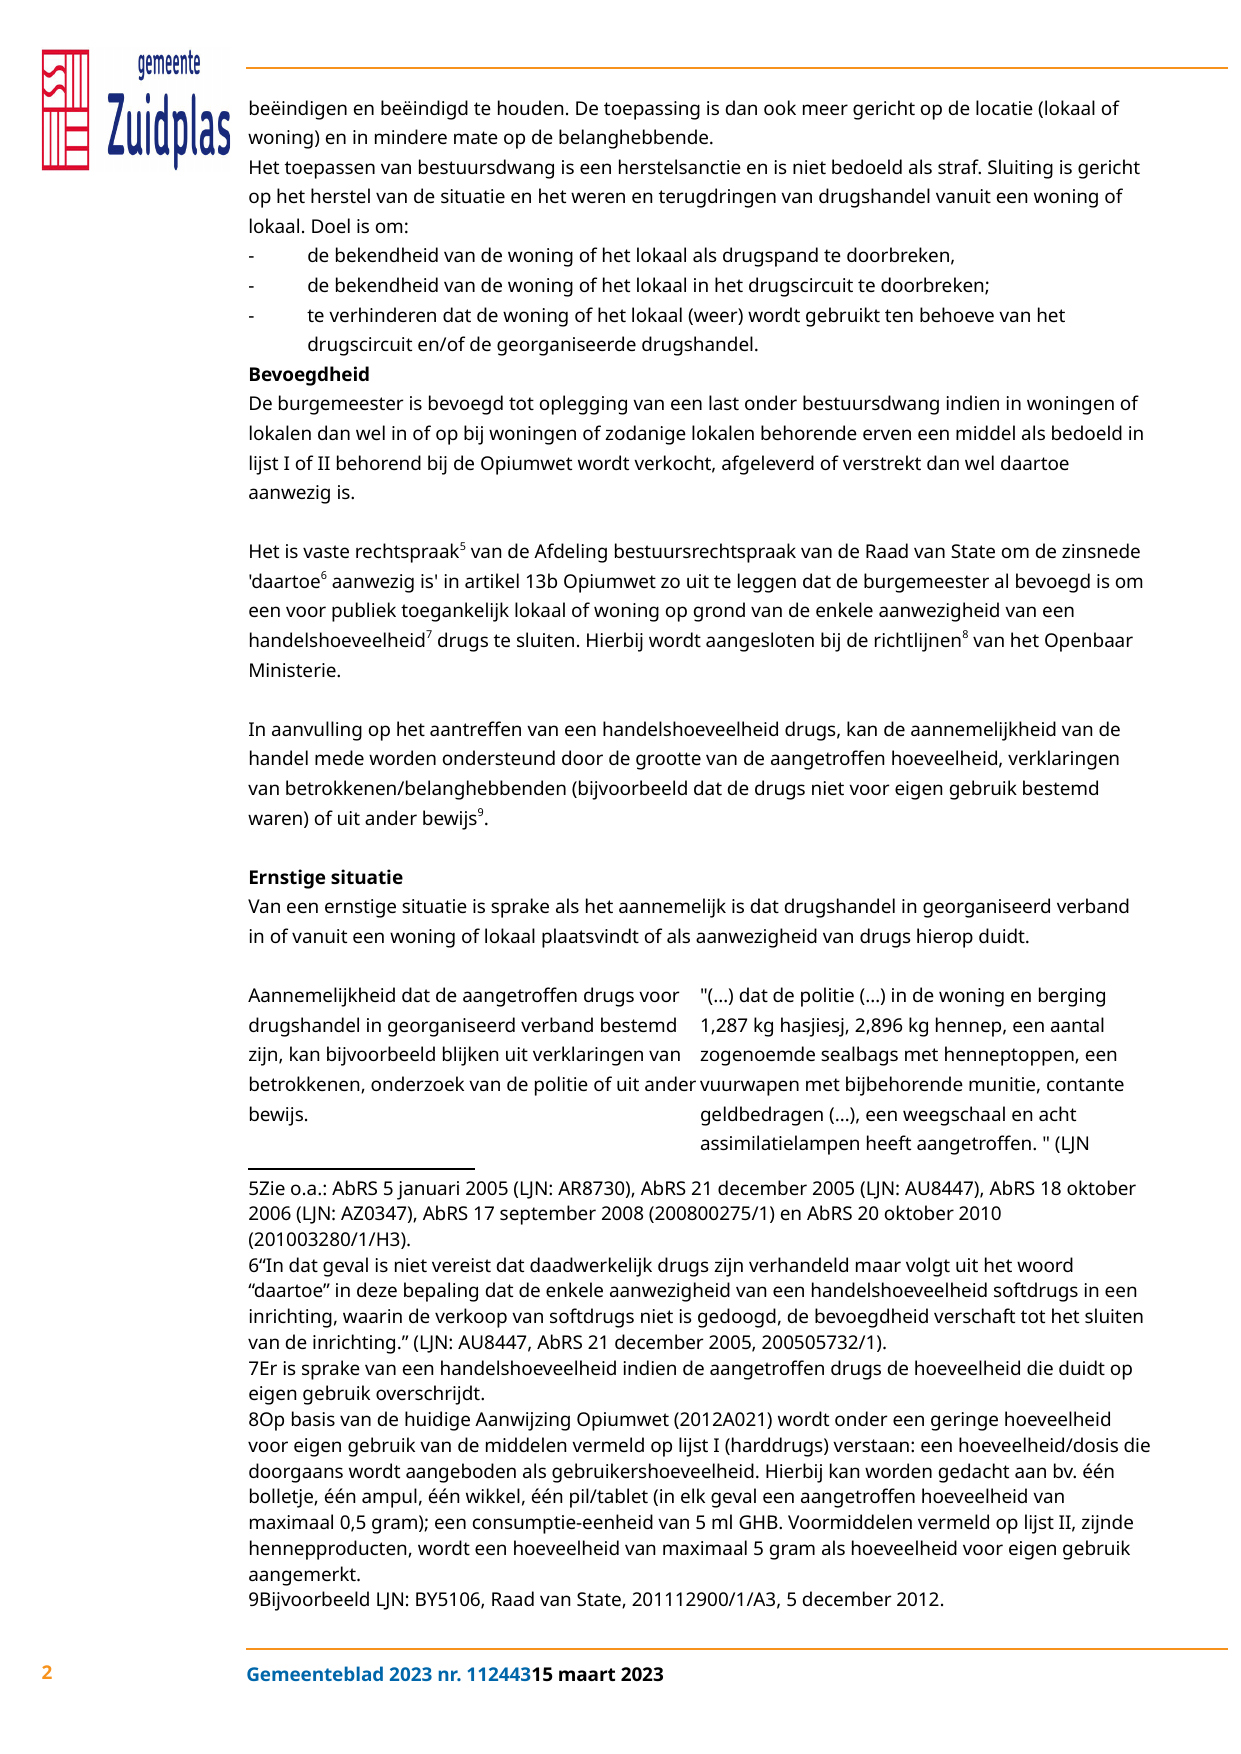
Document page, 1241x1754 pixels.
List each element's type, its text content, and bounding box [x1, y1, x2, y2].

text Bevoegdheid [248, 361, 1152, 387]
picture [41, 47, 231, 172]
text Bijvoorbeeld LJN: BY5106, Raad van State, 201112900/1/A3, 5 december 2012. [248, 1586, 1152, 1612]
text In aanvulling op het aantreffen van een handelshoeveelheid drugs, kan de aannemelijkheid van de handel mede worden ondersteund door de grootte van de aangetroffen hoeveelheid, verklaringen van betrokkenen/belanghebbenden (bijvoorbeeld dat de drugs niet voor eigen gebruik bestemd waren) of uit ander bewijs. [248, 716, 1152, 831]
text Het toepassen van bestuursdwang is een herstelsanctie en is niet bedoeld als straf. Sluiting is gericht op het herstel van de situatie en het weren en terugdringen van drugshandel vanuit een woning of lokaal. Doel is om: [248, 154, 1152, 239]
text Het is vaste rechtspraak van de Afdeling bestuursrechtspraak van de Raad van State om de zinsnede 'daartoe aanwezig is' in artikel 13b Opiumwet zo uit te leggen dat de burgemeester al bevoegd is om een voor publiek toegankelijk lokaal of woning op grond van de enkele aanwezigheid van een handelshoeveelheid drugs te sluiten. Hierbij wordt aangesloten bij de richtlijnen van het Openbaar Ministerie. [248, 538, 1152, 683]
text Op basis van de huidige Aanwijzing Opiumwet (2012A021) wordt onder een geringe hoeveelheid voor eigen gebruik van de middelen vermeld op lijst I (harddrugs) verstaan: een hoeveelheid/dosis die doorgaans wordt aangeboden als gebruikershoeveelheid. Hierbij kan worden gedacht aan bv. één bolletje, één ampul, één wikkel, één pil/tablet (in elk geval een aangetroffen hoeveelheid van maximaal 0,5 gram); een consumptie-eenheid van 5 ml GHB. Voormiddelen vermeld op lijst II, zijnde hennepproducten, wordt een hoeveelheid van maximaal 5 gram als hoeveelheid voor eigen gebruik aangemerkt. [248, 1406, 1152, 1586]
text beëindigen en beëindigd te houden. De toepassing is dan ook meer gericht op de locatie (lokaal of woning) en in mindere mate op de belanghebbende. [248, 95, 1152, 150]
text “In dat geval is niet vereist dat daadwerkelijk drugs zijn verhandeld maar volgt uit het woord “daartoe” in deze bepaling dat de enkele aanwezigheid van een handelshoeveelheid softdrugs in een inrichting, waarin de verkoop van softdrugs niet is gedoogd, de bevoegdheid verschaft tot het sluiten van de inrichting.” (LJN: AU8447, AbRS 21 december 2005, 200505732/1). [248, 1252, 1152, 1355]
list te verhinderen dat de woning of het lokaal (weer) wordt gebruikt ten behoeve van het drugscircuit en/of de georganiseerde drugshandel. [248, 302, 1152, 357]
text De burgemeester is bevoegd tot oplegging van een last onder bestuursdwang indien in woningen of lokalen dan wel in of op bij woningen of zodanige lokalen behorende erven een middel als bedoeld in lijst I of II behorend bij de Opiumwet wordt verkocht, afgeleverd of verstrekt dan wel daartoe aanwezig is. [248, 391, 1152, 505]
text Er is sprake van een handelshoeveelheid indien de aangetroffen drugs de hoeveelheid die duidt op eigen gebruik overschrijdt. [248, 1355, 1152, 1406]
text Zie o.a.: AbRS 5 januari 2005 (LJN: AR8730), AbRS 21 december 2005 (LJN: AU8447), AbRS 18 oktober 2006 (LJN: AZ0347), AbRS 17 september 2008 (200800275/1) en AbRS 20 oktober 2010 (201003280/1/H3). [248, 1175, 1152, 1252]
text Van een ernstige situatie is sprake als het aannemelijk is dat drugshandel in georganiseerd verband in of vanuit een woning of lokaal plaatsvindt of als aanwezigheid van drugs hierop duidt. [248, 893, 1152, 949]
text Ernstige situatie [248, 864, 1152, 890]
table_header Aannemelijkheid dat de aangetroffen drugs voor drugshandel in georganiseerd verband bestemd zijn, kan bijvoorbeeld blijken uit verklaringen van betrokkenen, onderzoek van de politie of uit ander bewijs. [248, 983, 700, 1156]
list de bekendheid van de woning of het lokaal in het drugscircuit te doorbreken; [248, 272, 1152, 298]
table_header "(…) dat de politie (…) in de woning en berging 1,287 kg hasjiesj, 2,896 kg hennep, een aantal zogenoemde sealbags met henneptoppen, een vuurwapen met bijbehorende munitie, contante geldbedragen (…), een weegschaal en acht assimilatielampen heeft aangetroffen. " (LJN [700, 983, 1152, 1156]
list de bekendheid van de woning of het lokaal als drugspand te doorbreken, [248, 243, 1152, 268]
